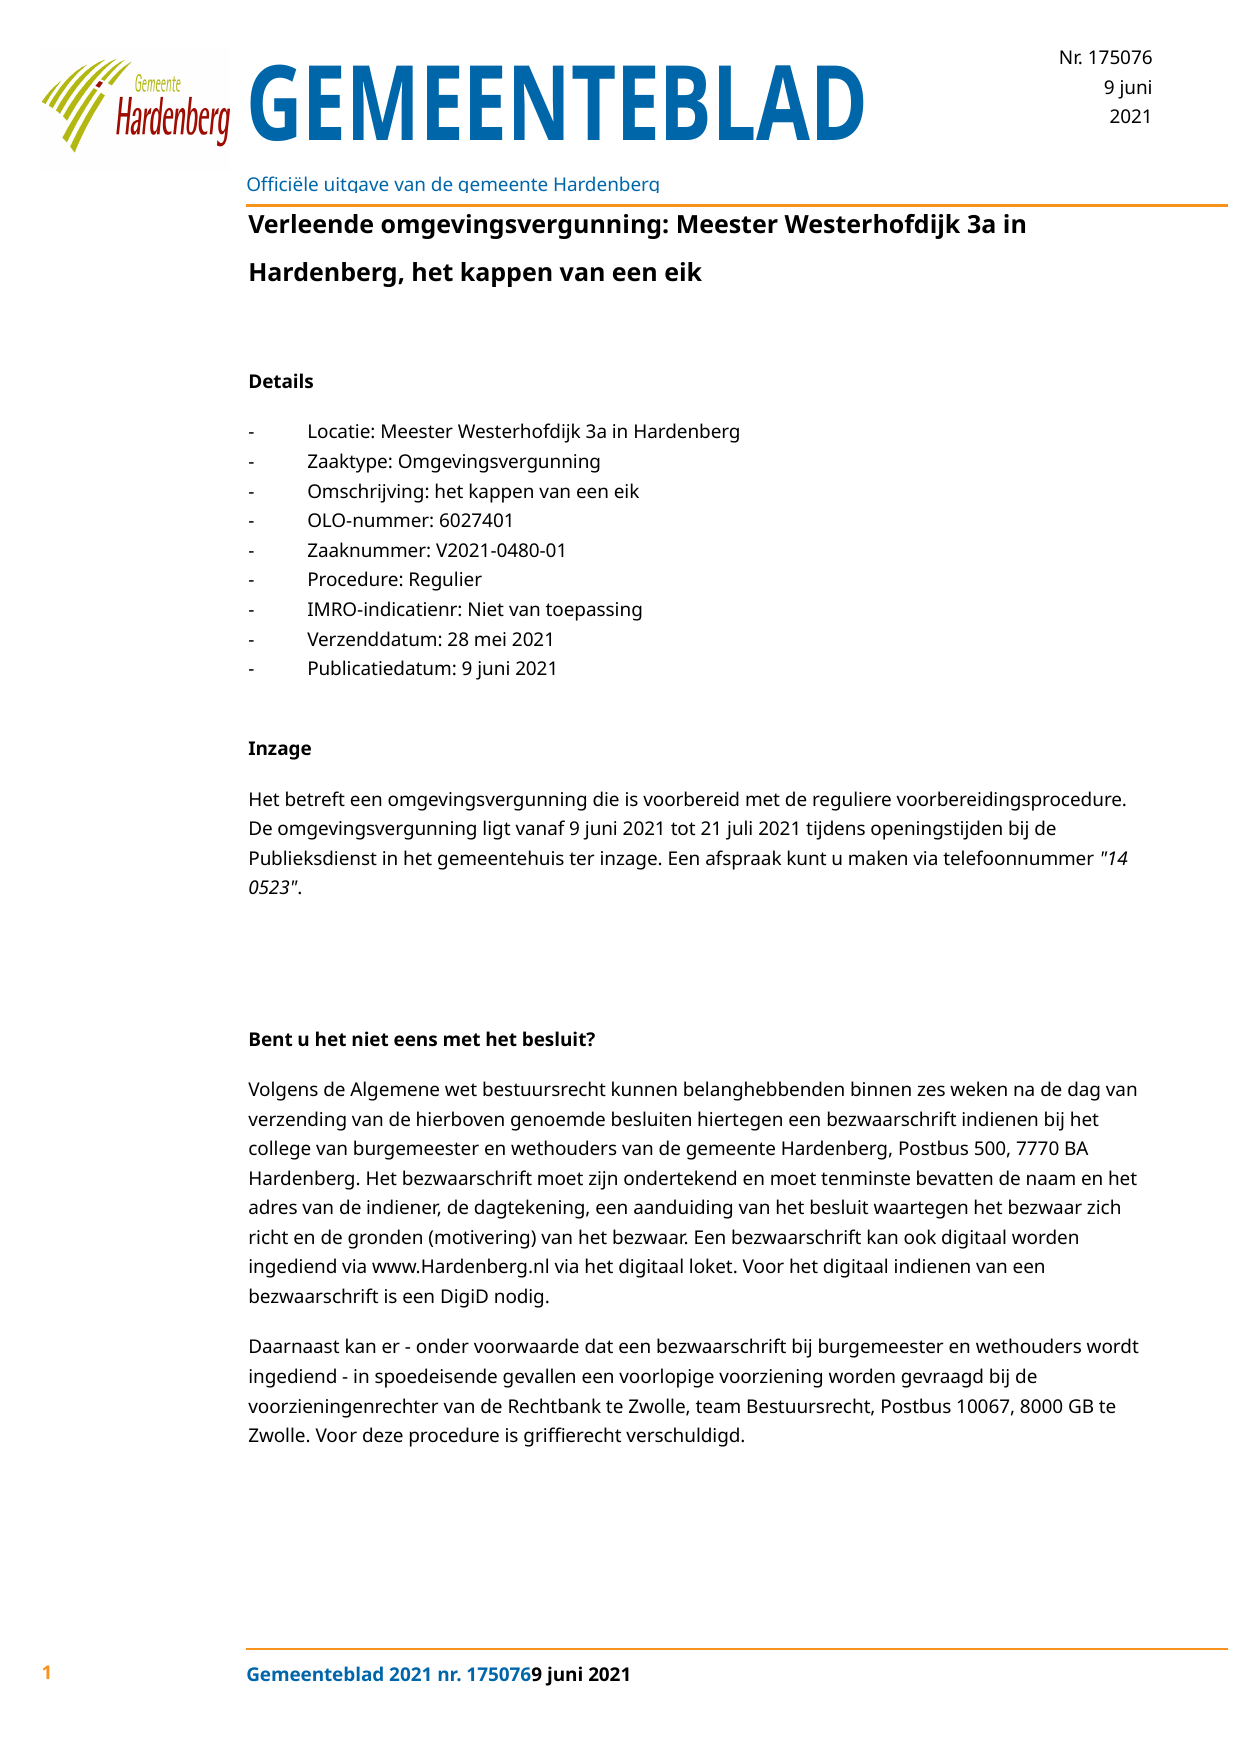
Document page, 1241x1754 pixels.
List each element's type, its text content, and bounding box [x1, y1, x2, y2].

text Inzage [248, 735, 1152, 761]
text Volgens de Algemene wet bestuursrecht kunnen belanghebbenden binnen zes weken na de dag van verzending van de hierboven genoemde besluiten hiertegen een bezwaarschrift indienen bij het college van burgemeester en wethouders van de gemeente Hardenberg, Postbus 500, 7770 BA Hardenberg. Het bezwaarschrift moet zijn ondertekend en moet tenminste bevatten de naam en het adres van de indiener, de dagtekening, een aanduiding van het besluit waartegen het bezwaar zich richt en de gronden (motivering) van het bezwaar. Een bezwaarschrift kan ook digitaal worden ingediend via www.Hardenberg.nl via het digitaal loket. Voor het digitaal indienen van een bezwaarschrift is een DigiD nodig. [248, 1076, 1152, 1309]
list Zaaktype: Omgevingsvergunning [248, 448, 1152, 474]
list Zaaknummer: V2021-0480-01 [248, 537, 1152, 563]
list Publicatiedatum: 9 juni 2021 [248, 655, 1152, 681]
text Verleende omgevingsvergunning: Meester Westerhofdijk 3a in Hardenberg, het kappen van een eik [248, 207, 1152, 288]
text Het betreft een omgevingsvergunning die is voorbereid met de reguliere voorbereidingsprocedure. De omgevingsvergunning ligt vanaf 9 juni 2021 tot 21 juli 2021 tijdens openingstijden bij de Publieksdienst in het gemeentehuis ter inzage. Een afspraak kunt u maken via telefoonnummer "14 0523". [248, 786, 1152, 900]
text Daarnaast kan er - onder voorwaarde dat een bezwaarschrift bij burgemeester en wethouders wordt ingediend - in spoedeisende gevallen een voorlopige voorziening worden gevraagd bij de voorzieningenrechter van de Rechtbank te Zwolle, team Bestuursrecht, Postbus 10067, 8000 GB te Zwolle. Voor deze procedure is griffierecht verschuldigd. [248, 1334, 1152, 1448]
picture [41, 47, 231, 172]
list Verzenddatum: 28 mei 2021 [248, 626, 1152, 652]
list Omschrijving: het kappen van een eik [248, 478, 1152, 504]
text Bent u het niet eens met het besluit? [248, 1026, 1152, 1052]
list IMRO-indicatienr: Niet van toepassing [248, 596, 1152, 622]
list OLO-nummer: 6027401 [248, 507, 1152, 533]
list Procedure: Regulier [248, 567, 1152, 592]
list Locatie: Meester Westerhofdijk 3a in Hardenberg [248, 419, 1152, 444]
text Details [248, 368, 1152, 394]
